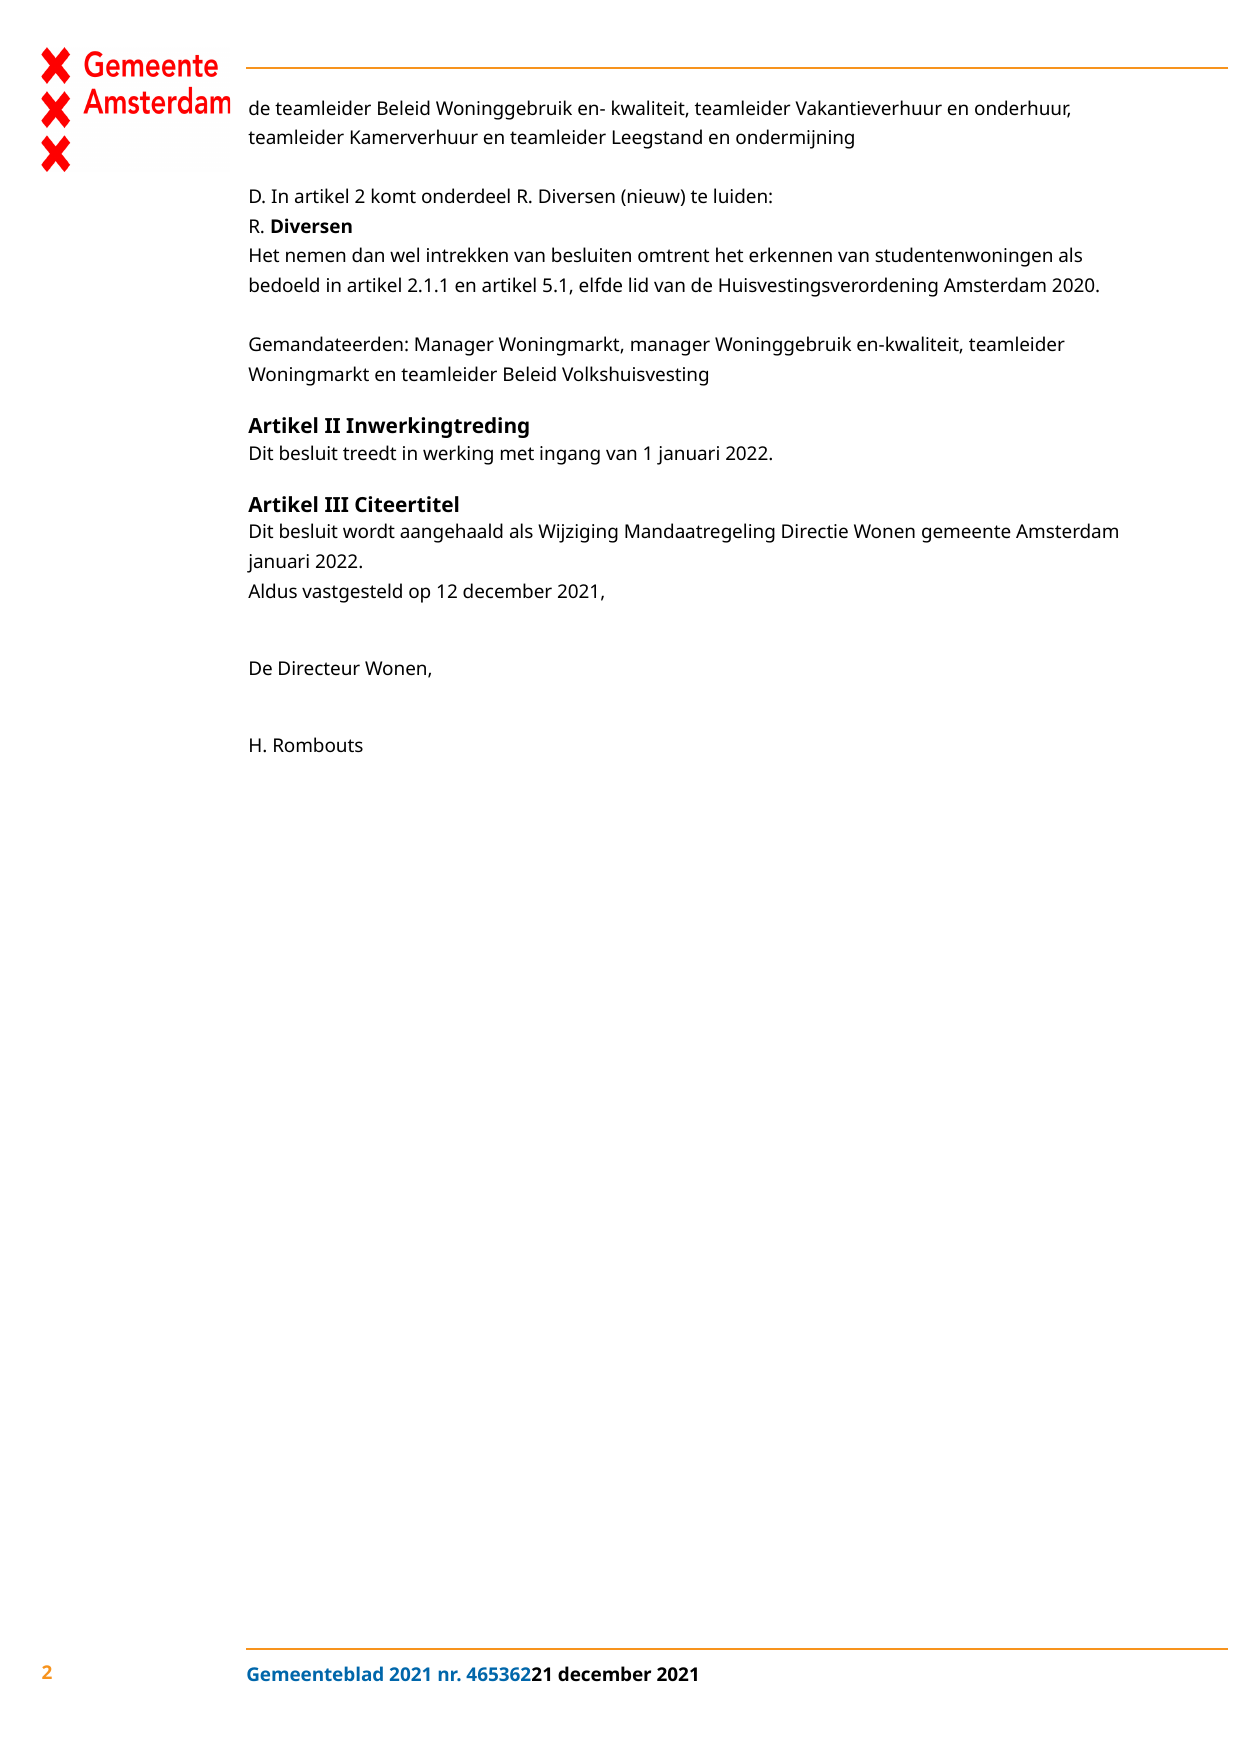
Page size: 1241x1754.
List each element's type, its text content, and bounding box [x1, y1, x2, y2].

text Dit besluit treedt in werking met ingang van 1 januari 2022. [248, 440, 1152, 466]
text Dit besluit wordt aangehaald als Wijziging Mandaatregeling Directie Wonen gemeente Amsterdam januari 2022. [248, 519, 1152, 574]
text De Directeur Wonen, [248, 655, 1152, 681]
text Het nemen dan wel intrekken van besluiten omtrent het erkennen van studentenwoningen als bedoeld in artikel 2.1.1 en artikel 5.1, elfde lid van de Huisvestingsverordening Amsterdam 2020. [248, 243, 1152, 298]
text Gemandateerden: Manager Woningmarkt, manager Woninggebruik en-kwaliteit, teamleider Woningmarkt en teamleider Beleid Volkshuisvesting [248, 331, 1152, 387]
text R. Diversen [248, 213, 1152, 239]
text Artikel III Citeertitel [248, 490, 1152, 519]
text Artikel II Inwerkingtreding [248, 411, 1152, 440]
text de teamleider Beleid Woninggebruik en- kwaliteit, teamleider Vakantieverhuur en onderhuur, teamleider Kamerverhuur en teamleider Leegstand en ondermijning [248, 95, 1152, 150]
text H. Rombouts [248, 732, 1152, 758]
picture [41, 47, 231, 172]
text D. In artikel 2 komt onderdeel R. Diversen (nieuw) te luiden: [248, 183, 1152, 209]
text Aldus vastgesteld op 12 december 2021, [248, 578, 1152, 604]
